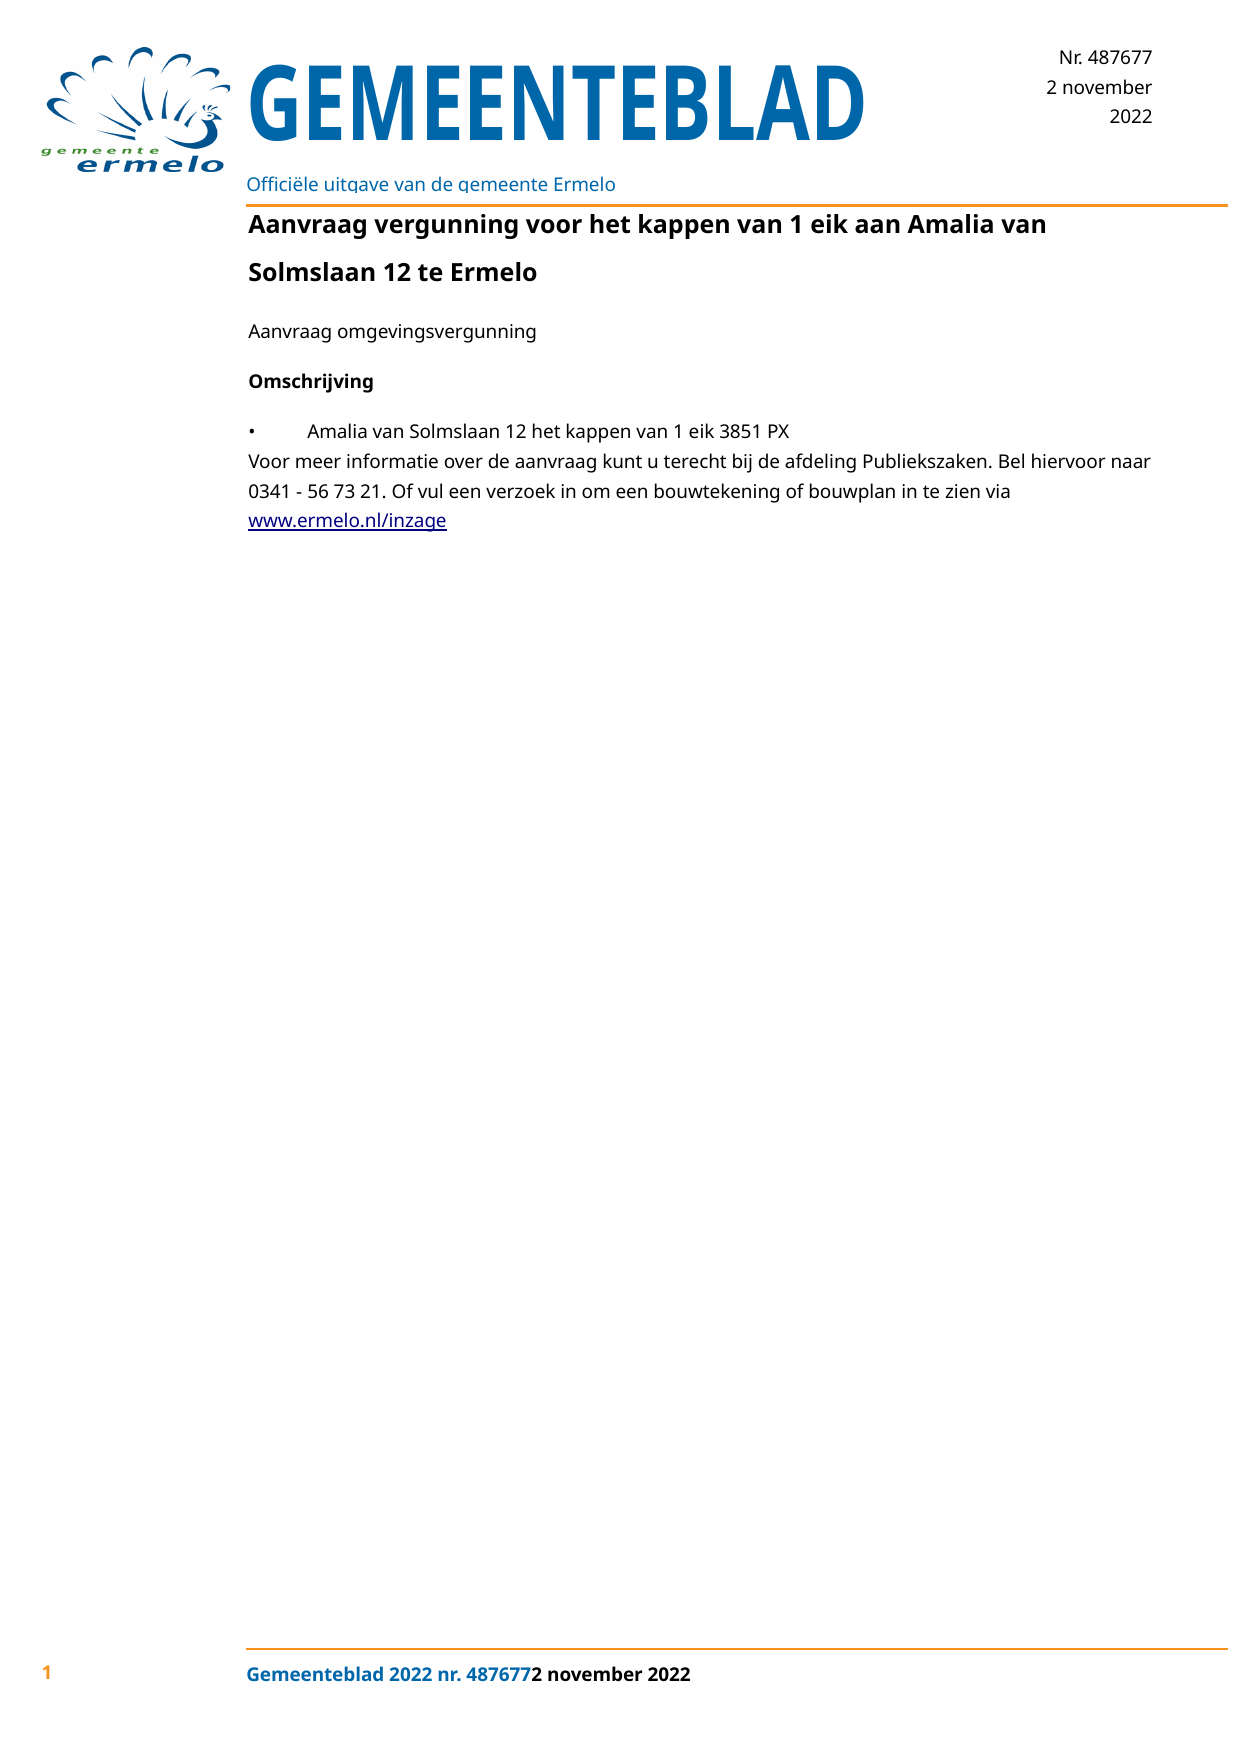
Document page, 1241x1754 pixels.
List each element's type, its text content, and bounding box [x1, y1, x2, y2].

picture [41, 47, 231, 172]
list Amalia van Solmslaan 12 het kappen van 1 eik 3851 PX [248, 419, 1152, 444]
text Omschrijving [248, 368, 1152, 394]
text Voor meer informatie over de aanvraag kunt u terecht bij de afdeling Publiekszaken. Bel hiervoor naar 0341 - 56 73 21. Of vul een verzoek in om een bouwtekening of bouwplan in te zien via www.ermelo.nl/inzage [248, 448, 1152, 533]
text Aanvraag omgevingsvergunning [248, 318, 1152, 344]
text Aanvraag vergunning voor het kappen van 1 eik aan Amalia van Solmslaan 12 te Ermelo [248, 207, 1152, 288]
